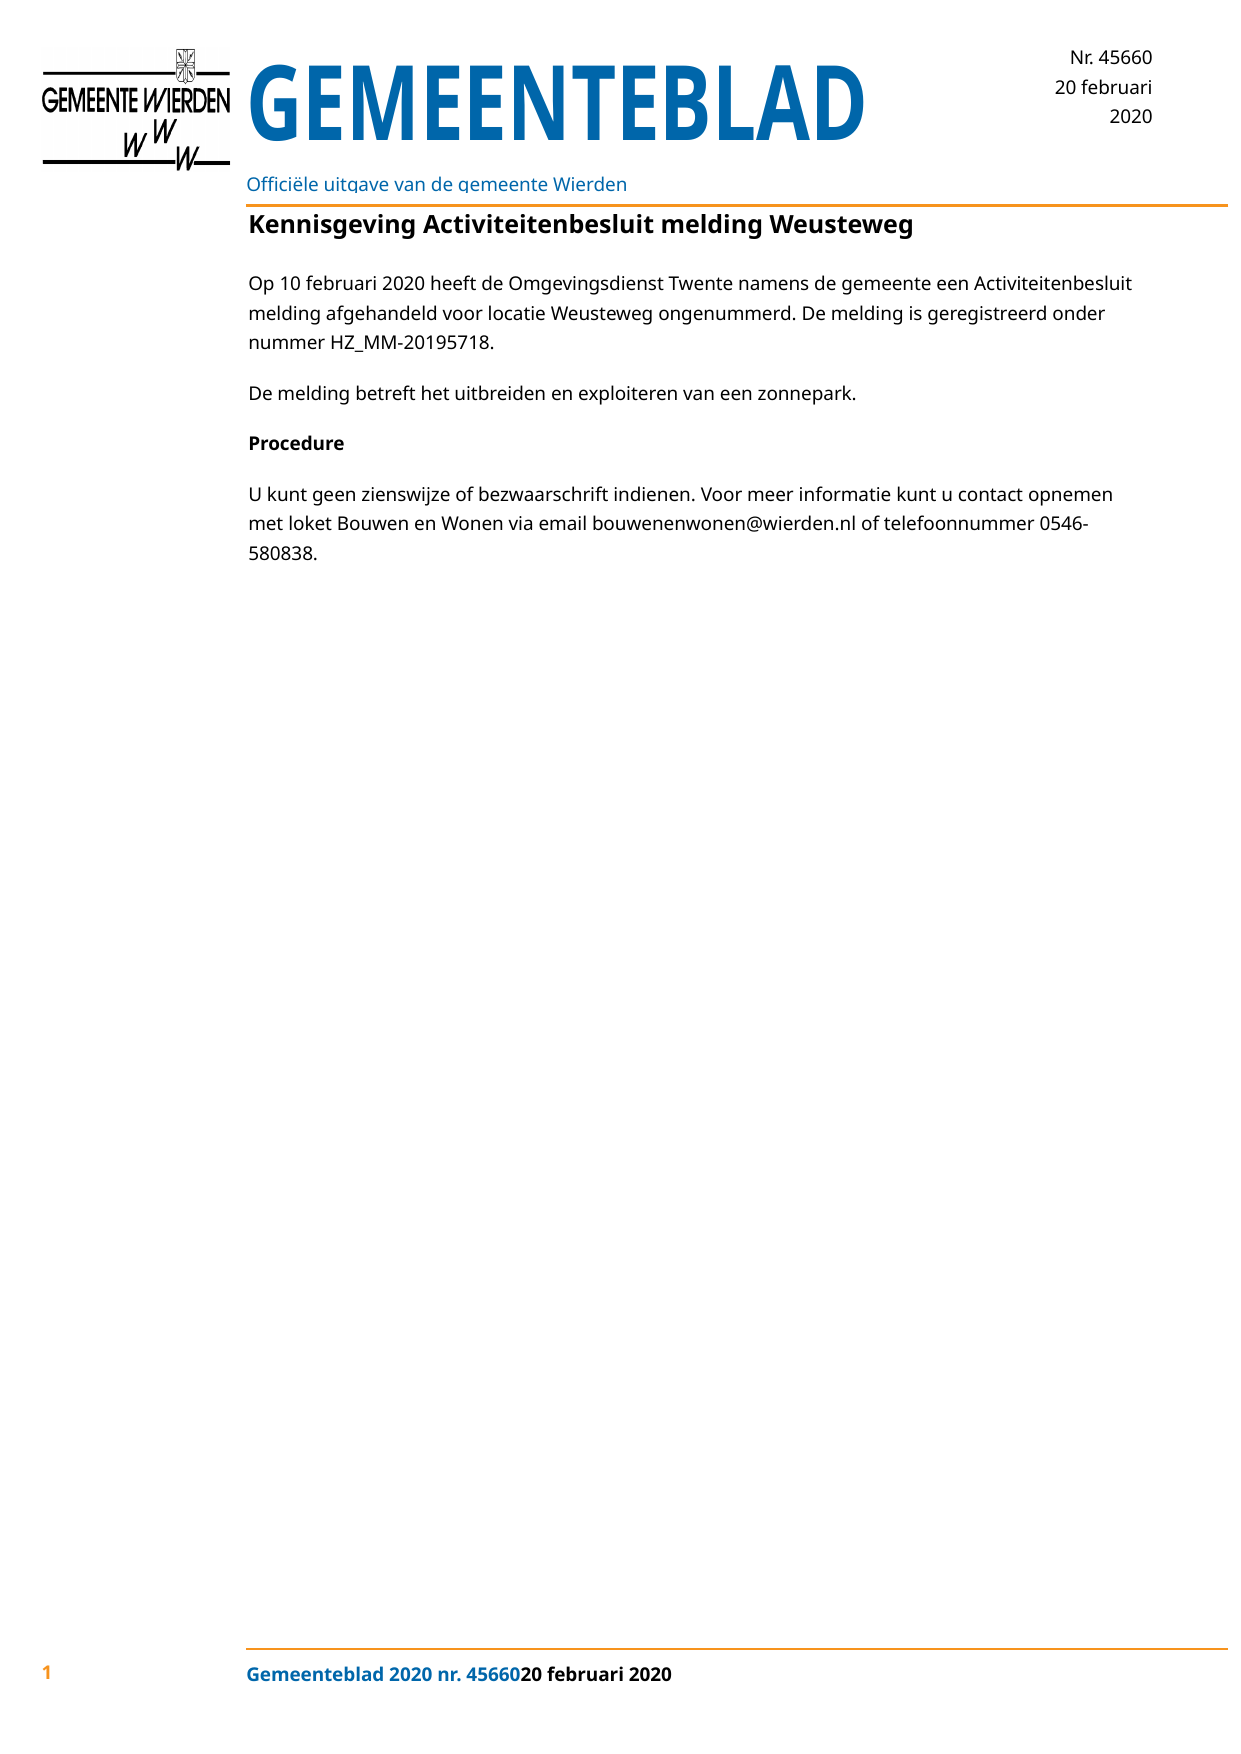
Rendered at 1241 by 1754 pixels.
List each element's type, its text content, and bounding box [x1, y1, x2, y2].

text De melding betreft het uitbreiden en exploiteren van een zonnepark. [248, 380, 1152, 406]
picture [41, 47, 231, 172]
text U kunt geen zienswijze of bezwaarschrift indienen. Voor meer informatie kunt u contact opnemen met loket Bouwen en Wonen via email bouwenenwonen@wierden.nl of telefoonnummer 0546-580838. [248, 481, 1152, 566]
text Procedure [248, 430, 1152, 456]
text Op 10 februari 2020 heeft de Omgevingsdienst Twente namens de gemeente een Activiteitenbesluit melding afgehandeld voor locatie Weusteweg ongenummerd. De melding is geregistreerd onder nummer HZ_MM-20195718. [248, 270, 1152, 355]
text Kennisgeving Activiteitenbesluit melding Weusteweg [248, 207, 1152, 241]
